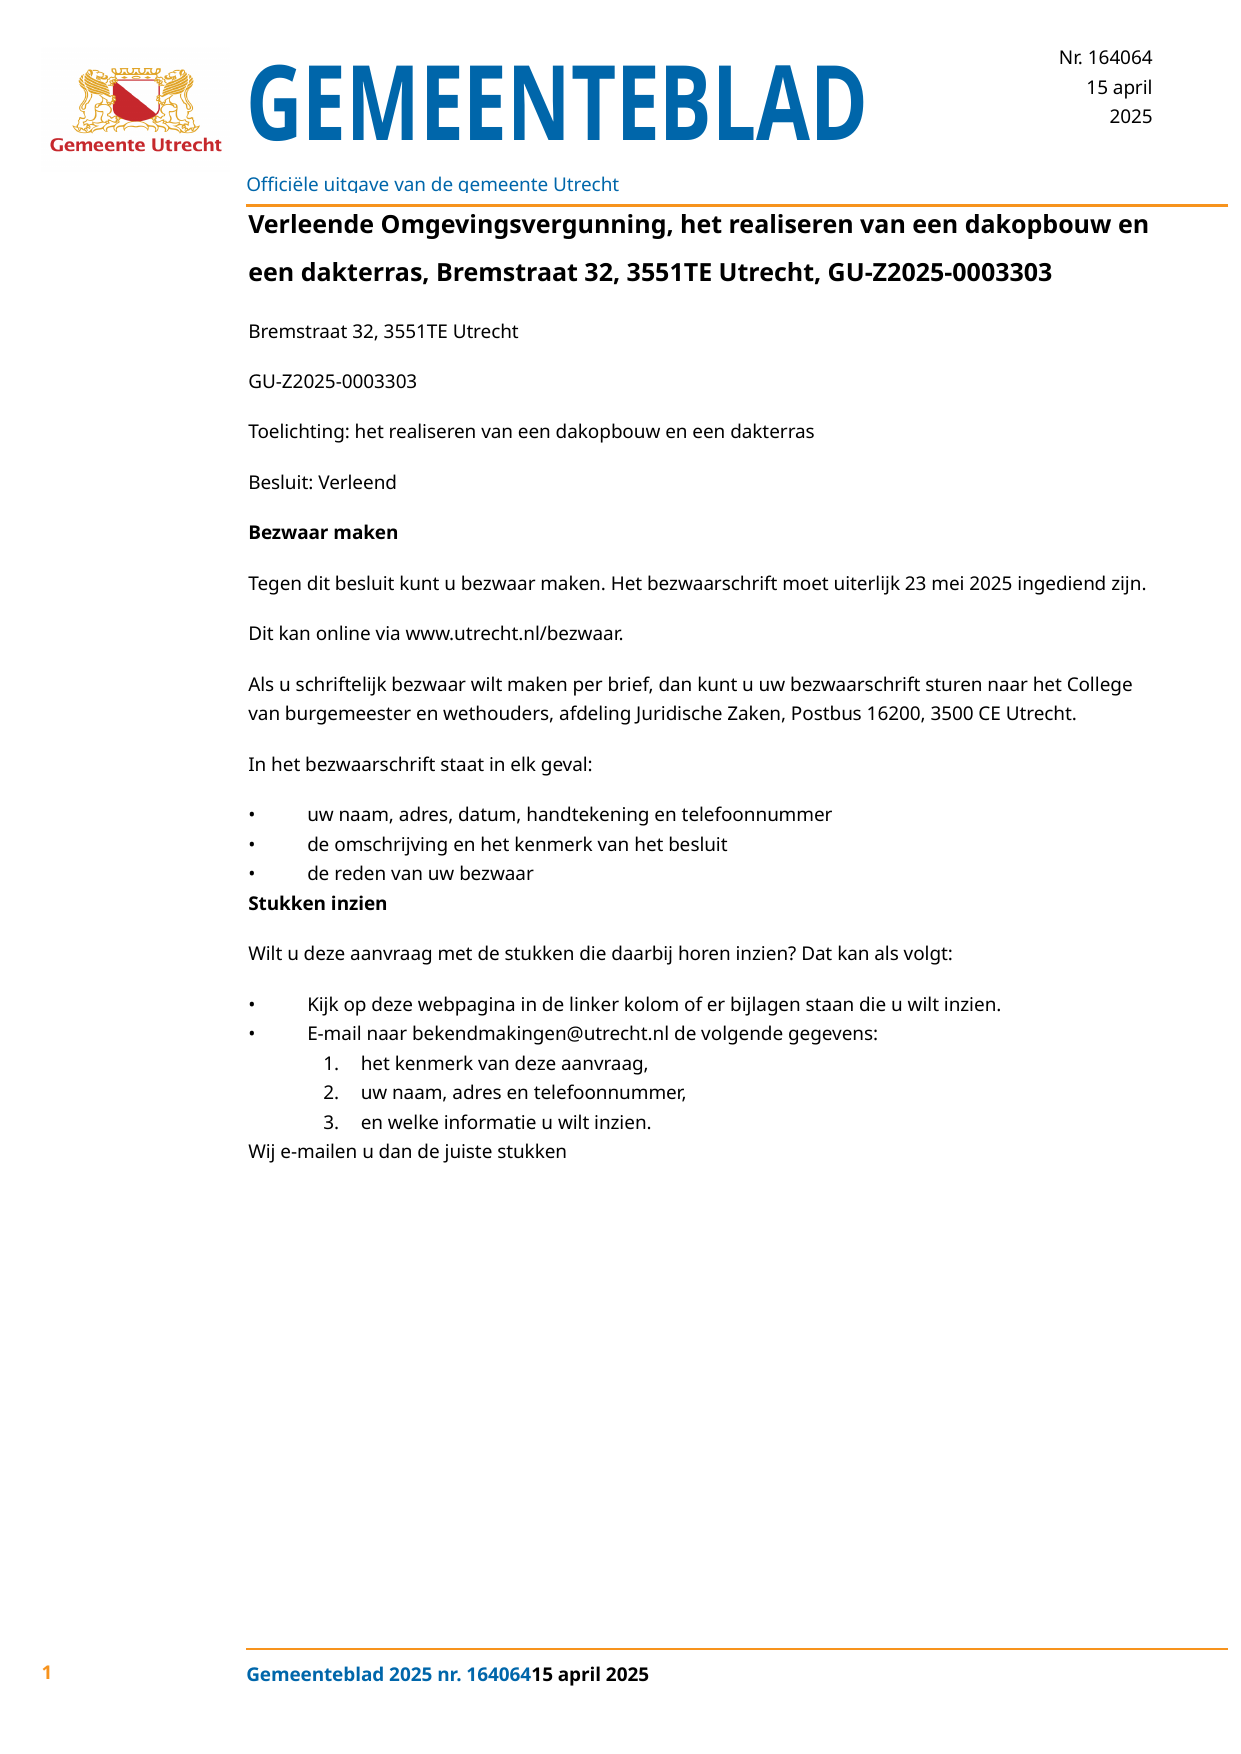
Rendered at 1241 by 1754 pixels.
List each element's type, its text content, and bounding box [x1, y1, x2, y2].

text Bremstraat 32, 3551TE Utrecht [248, 318, 1152, 344]
text Verleende Omgevingsvergunning, het realiseren van een dakopbouw en een dakterras, Bremstraat 32, 3551TE Utrecht, GU-Z2025-0003303 [248, 207, 1152, 288]
list de omschrijving en het kenmerk van het besluit [248, 831, 1152, 857]
text Als u schriftelijk bezwaar wilt maken per brief, dan kunt u uw bezwaarschrift sturen naar het College van burgemeester en wethouders, afdeling Juridische Zaken, Postbus 16200, 3500 CE Utrecht. [248, 671, 1152, 726]
list E-mail naar bekendmakingen@utrecht.nl de volgende gegevens: [248, 1020, 1152, 1046]
text Dit kan online via www.utrecht.nl/bezwaar. [248, 620, 1152, 646]
text GU-Z2025-0003303 [248, 368, 1152, 394]
text Wij e-mailen u dan de juiste stukken [248, 1139, 1152, 1164]
text Toelichting: het realiseren van een dakopbouw en een dakterras [248, 419, 1152, 444]
list uw naam, adres, datum, handtekening en telefoonnummer [248, 801, 1152, 827]
text Besluit: Verleend [248, 469, 1152, 495]
text Wilt u deze aanvraag met de stukken die daarbij horen inzien? Dat kan als volgt: [248, 940, 1152, 966]
list het kenmerk van deze aanvraag, [323, 1050, 1152, 1076]
list en welke informatie u wilt inzien. [323, 1109, 1152, 1135]
text In het bezwaarschrift staat in elk geval: [248, 751, 1152, 777]
list Kijk op deze webpagina in de linker kolom of er bijlagen staan die u wilt inzien. [248, 991, 1152, 1017]
text Bezwaar maken [248, 519, 1152, 545]
picture [41, 47, 231, 172]
list uw naam, adres en telefoonnummer, [323, 1079, 1152, 1105]
list de reden van uw bezwaar [248, 860, 1152, 886]
text Tegen dit besluit kunt u bezwaar maken. Het bezwaarschrift moet uiterlijk 23 mei 2025 ingediend zijn. [248, 570, 1152, 596]
text Stukken inzien [248, 890, 1152, 916]
